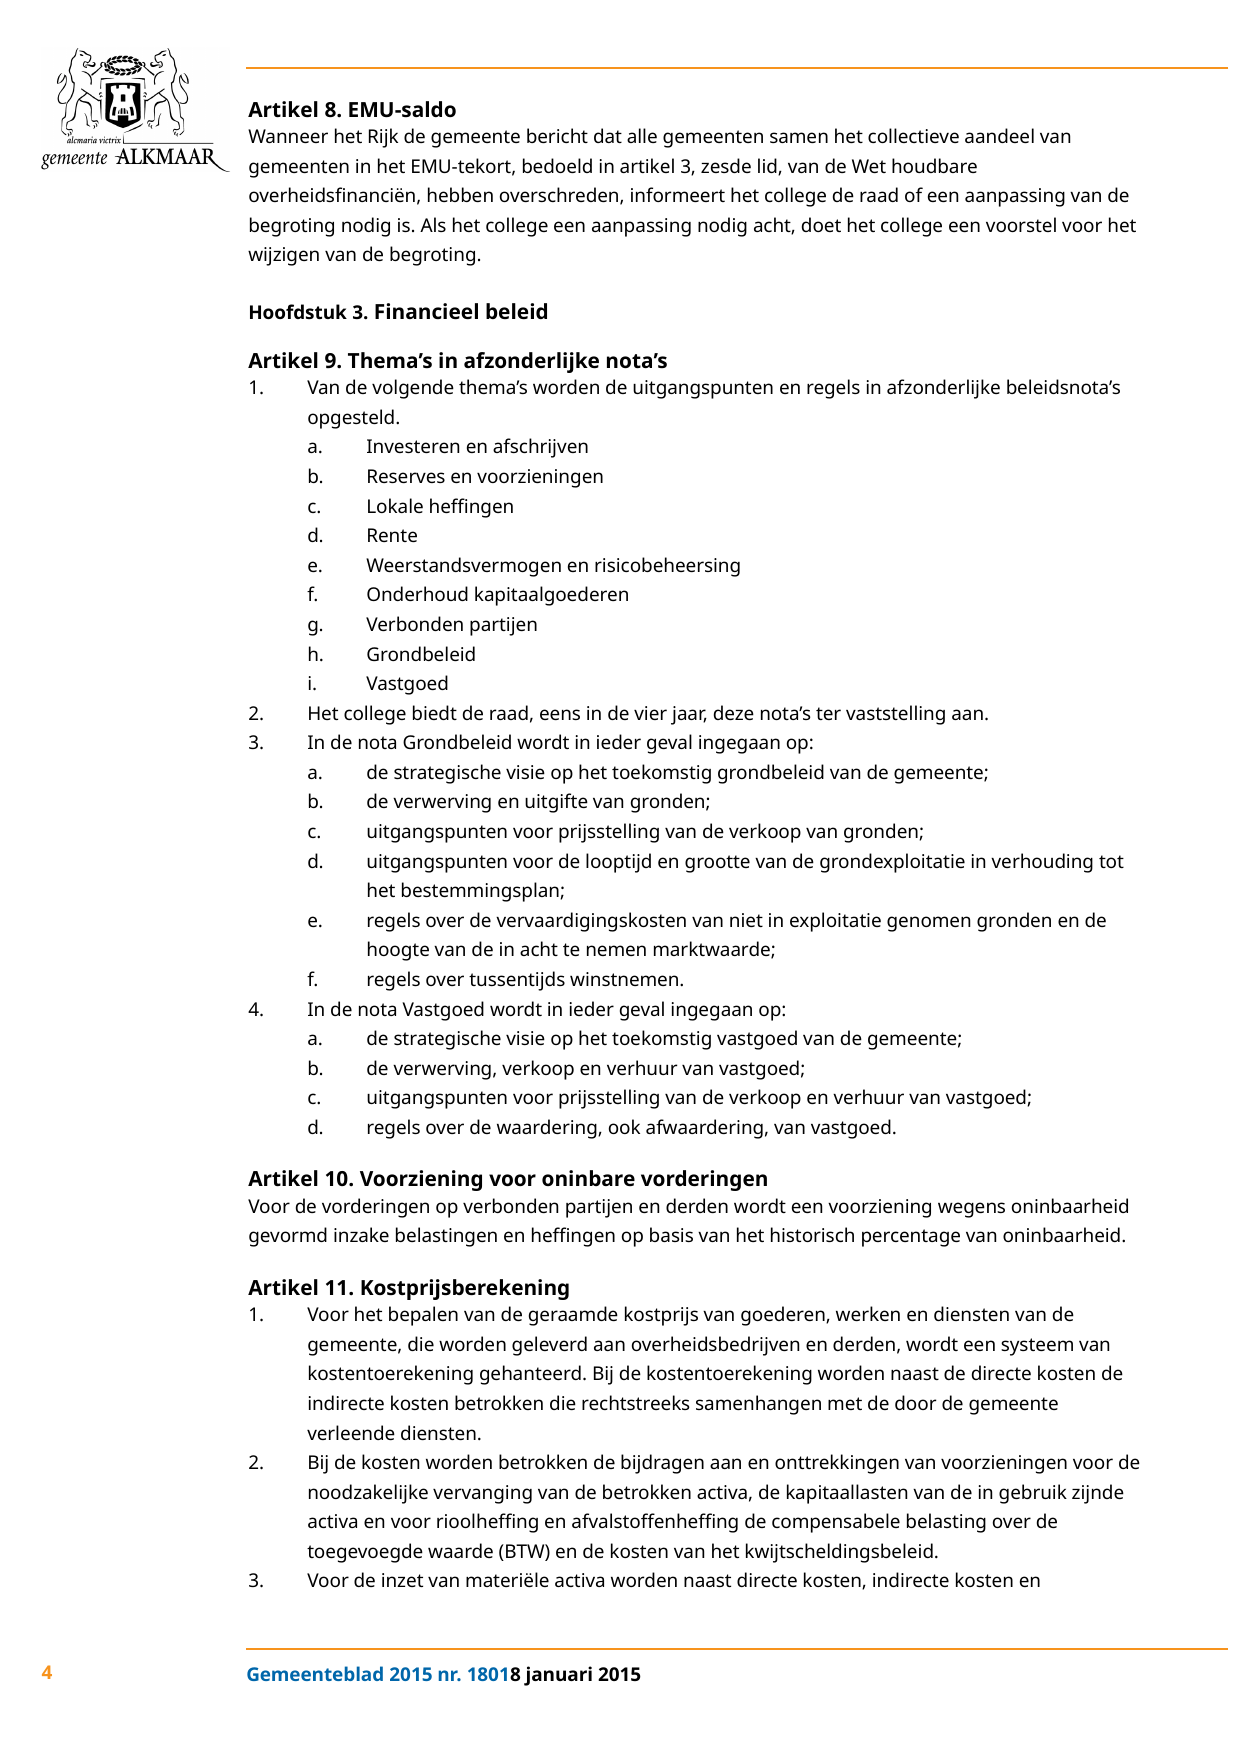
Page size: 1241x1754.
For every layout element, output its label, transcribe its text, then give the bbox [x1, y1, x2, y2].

list In de nota Grondbeleid wordt in ieder geval ingegaan op: [248, 729, 1152, 755]
list Weerstandsvermogen en risicobeheersing [307, 552, 1152, 578]
list de verwerving en uitgifte van gronden; [307, 789, 1152, 814]
text Artikel 8. EMU-saldo [248, 95, 1152, 123]
list Van de volgende thema’s worden de uitgangspunten en regels in afzonderlijke beleidsnota’s opgesteld. [248, 374, 1152, 430]
list regels over tussentijds winstnemen. [307, 966, 1152, 992]
list Grondbeleid [307, 641, 1152, 667]
list de strategische visie op het toekomstig grondbeleid van de gemeente; [307, 759, 1152, 785]
list regels over de vervaardigingskosten van niet in exploitatie genomen gronden en de hoogte van de in acht te nemen marktwaarde; [307, 907, 1152, 962]
list de verwerving, verkoop en verhuur van vastgoed; [307, 1055, 1152, 1081]
list uitgangspunten voor de looptijd en grootte van de grondexploitatie in verhouding tot het bestemmingsplan; [307, 848, 1152, 903]
picture [41, 47, 231, 172]
list Vastgoed [307, 670, 1152, 696]
text Artikel 10. Voorziening voor oninbare vorderingen [248, 1164, 1152, 1193]
list Voor de inzet van materiële activa worden naast directe kosten, indirecte kosten en [248, 1568, 1152, 1593]
list Lokale heffingen [307, 493, 1152, 519]
list uitgangspunten voor prijsstelling van de verkoop en verhuur van vastgoed; [307, 1084, 1152, 1110]
text Hoofdstuk 3. Financieel beleid [248, 297, 1152, 325]
list Het college biedt de raad, eens in de vier jaar, deze nota’s ter vaststelling aan. [248, 700, 1152, 726]
list Rente [307, 522, 1152, 548]
list Investeren en afschrijven [307, 434, 1152, 459]
list Onderhoud kapitaalgoederen [307, 582, 1152, 607]
text Artikel 9. Thema’s in afzonderlijke nota’s [248, 346, 1152, 374]
text Artikel 11. Kostprijsberekening [248, 1273, 1152, 1301]
list Verbonden partijen [307, 611, 1152, 637]
list In de nota Vastgoed wordt in ieder geval ingegaan op: [248, 996, 1152, 1022]
list Bij de kosten worden betrokken de bijdragen aan en onttrekkingen van voorzieningen voor de noodzakelijke vervanging van de betrokken activa, de kapitaallasten van de in gebruik zijnde activa en voor rioolheffing en afvalstoffenheffing de compensabele belasting over de toegevoegde waarde (BTW) en de kosten van het kwijtscheldingsbeleid. [248, 1449, 1152, 1564]
list de strategische visie op het toekomstig vastgoed van de gemeente; [307, 1025, 1152, 1051]
text Wanneer het Rijk de gemeente bericht dat alle gemeenten samen het collectieve aandeel van gemeenten in het EMU-tekort, bedoeld in artikel 3, zesde lid, van de Wet houdbare overheidsfinanciën, hebben overschreden, informeert het college de raad of een aanpassing van de begroting nodig is. Als het college een aanpassing nodig acht, doet het college een voorstel voor het wijzigen van de begroting. [248, 123, 1152, 267]
list Voor het bepalen van de geraamde kostprijs van goederen, werken en diensten van de gemeente, die worden geleverd aan overheidsbedrijven en derden, wordt een systeem van kostentoerekening gehanteerd. Bij de kostentoerekening worden naast de directe kosten de indirecte kosten betrokken die rechtstreeks samenhangen met de door de gemeente verleende diensten. [248, 1301, 1152, 1446]
text Voor de vorderingen op verbonden partijen en derden wordt een voorziening wegens oninbaarheid gevormd inzake belastingen en heffingen op basis van het historisch percentage van oninbaarheid. [248, 1193, 1152, 1248]
list uitgangspunten voor prijsstelling van de verkoop van gronden; [307, 818, 1152, 844]
list Reserves en voorzieningen [307, 463, 1152, 489]
list regels over de waardering, ook afwaardering, van vastgoed. [307, 1114, 1152, 1140]
